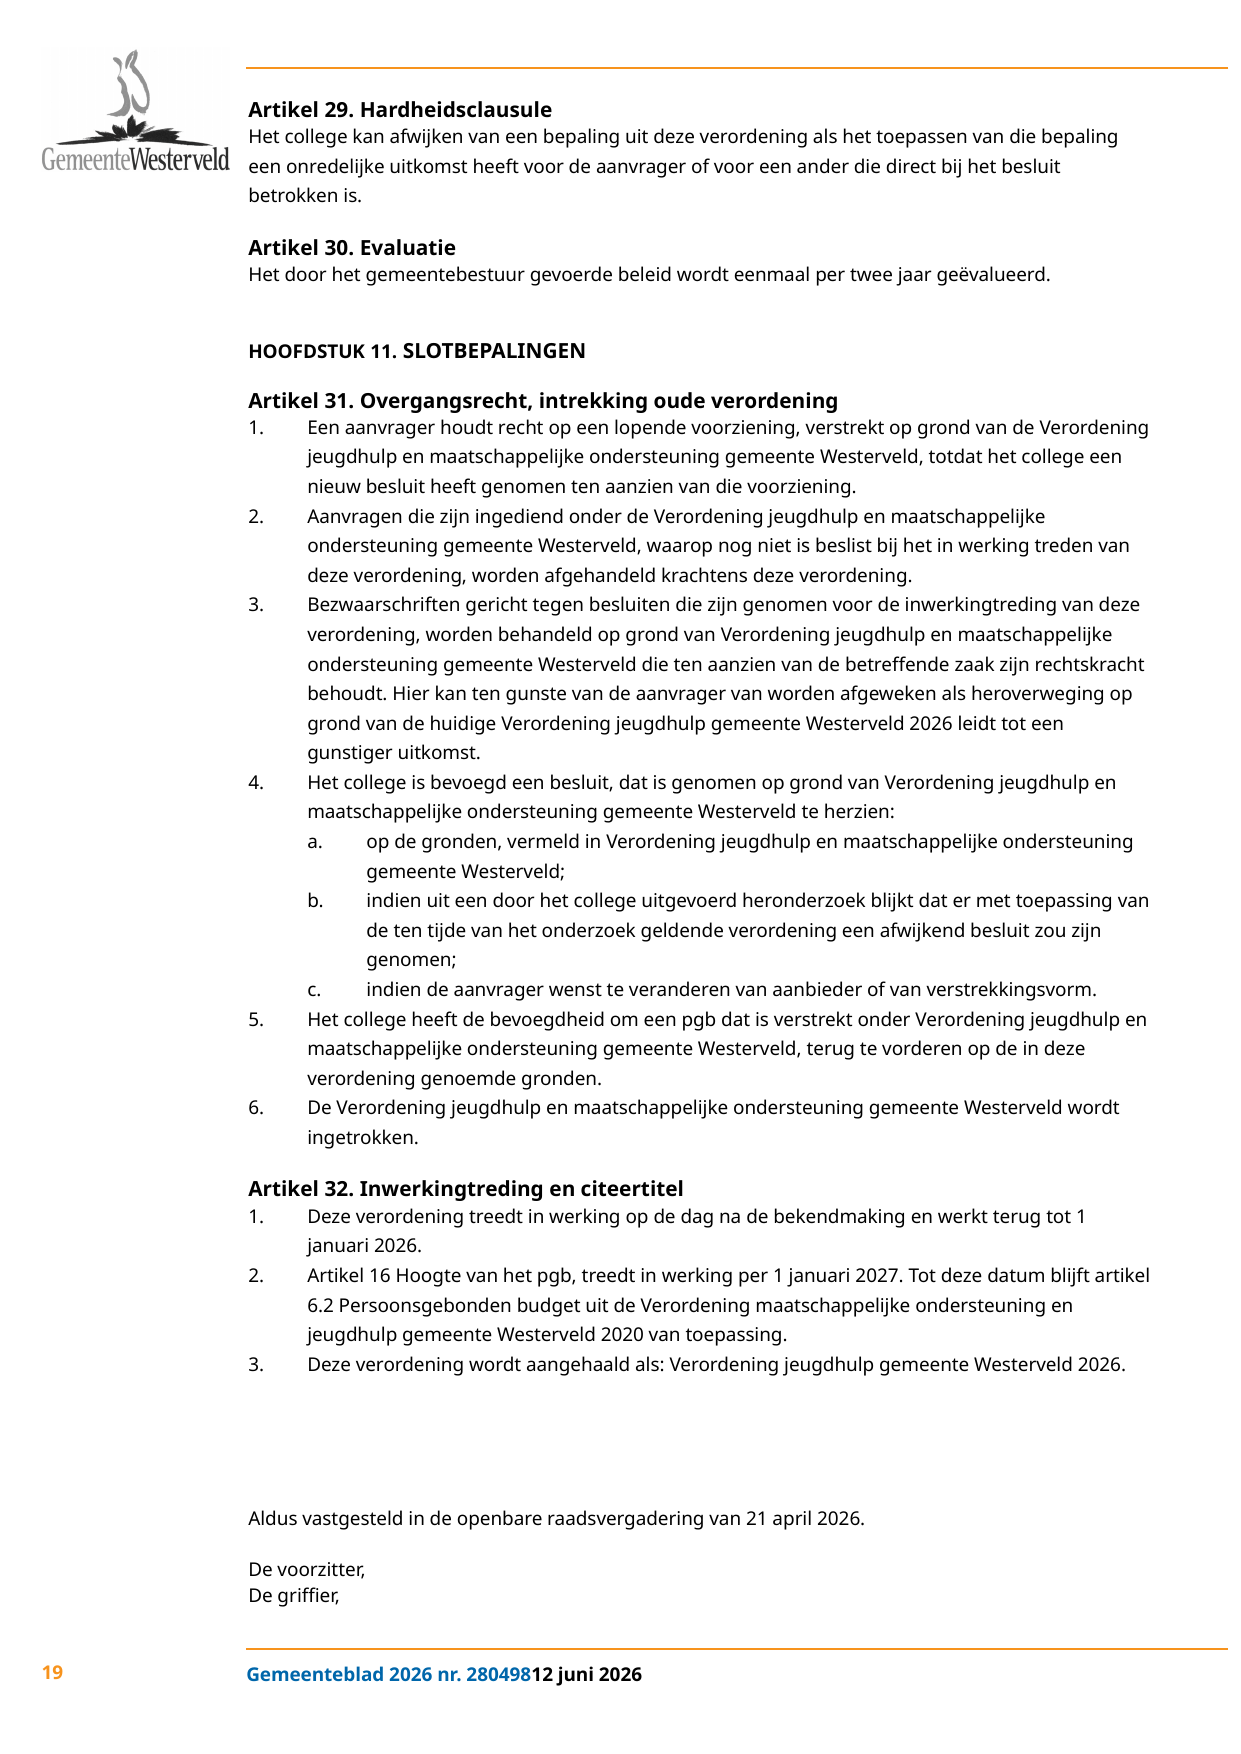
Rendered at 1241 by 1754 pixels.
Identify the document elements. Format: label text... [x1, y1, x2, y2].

text Artikel 32. Inwerkingtreding en citeertitel [248, 1174, 1152, 1203]
text Aldus vastgesteld in de openbare raadsvergadering van 21 april 2026. [248, 1505, 1152, 1531]
text De griffier, [248, 1582, 1152, 1608]
list Aanvragen die zijn ingediend onder de Verordening jeugdhulp en maatschappelijke ondersteuning gemeente Westerveld, waarop nog niet is beslist bij het in werking treden van deze verordening, worden afgehandeld krachtens deze verordening. [248, 503, 1152, 588]
text Artikel 31. Overgangsrecht, intrekking oude verordening [248, 386, 1152, 414]
list Bezwaarschriften gericht tegen besluiten die zijn genomen voor de inwerkingtreding van deze verordening, worden behandeld op grond van Verordening jeugdhulp en maatschappelijke ondersteuning gemeente Westerveld die ten aanzien van de betreffende zaak zijn rechtskracht behoudt. Hier kan ten gunste van de aanvrager van worden afgeweken als heroverweging op grond van de huidige Verordening jeugdhulp gemeente Westerveld 2026 leidt tot een gunstiger uitkomst. [248, 592, 1152, 765]
text De voorzitter, [248, 1556, 1152, 1582]
list Deze verordening wordt aangehaald als: Verordening jeugdhulp gemeente Westerveld 2026. [248, 1351, 1152, 1377]
list De Verordening jeugdhulp en maatschappelijke ondersteuning gemeente Westerveld wordt ingetrokken. [248, 1094, 1152, 1150]
text Artikel 30. Evaluatie [248, 233, 1152, 261]
list indien de aanvrager wenst te veranderen van aanbieder of van verstrekkingsvorm. [307, 976, 1152, 1002]
text HOOFDSTUK 11. SLOTBEPALINGEN [248, 336, 1152, 365]
list indien uit een door het college uitgevoerd heronderzoek blijkt dat er met toepassing van de ten tijde van het onderzoek geldende verordening een afwijkend besluit zou zijn genomen; [307, 887, 1152, 972]
list Het college is bevoegd een besluit, dat is genomen op grond van Verordening jeugdhulp en maatschappelijke ondersteuning gemeente Westerveld te herzien: [248, 769, 1152, 824]
list Het college heeft de bevoegdheid om een pgb dat is verstrekt onder Verordening jeugdhulp en maatschappelijke ondersteuning gemeente Westerveld, terug te vorderen op de in deze verordening genoemde gronden. [248, 1006, 1152, 1091]
list op de gronden, vermeld in Verordening jeugdhulp en maatschappelijke ondersteuning gemeente Westerveld; [307, 828, 1152, 884]
list Een aanvrager houdt recht op een lopende voorziening, verstrekt op grond van de Verordening jeugdhulp en maatschappelijke ondersteuning gemeente Westerveld, totdat het college een nieuw besluit heeft genomen ten aanzien van die voorziening. [248, 414, 1152, 499]
text Het college kan afwijken van een bepaling uit deze verordening als het toepassen van die bepaling een onredelijke uitkomst heeft voor de aanvrager of voor een ander die direct bij het besluit betrokken is. [248, 123, 1152, 208]
list Artikel 16 Hoogte van het pgb, treedt in werking per 1 januari 2027. Tot deze datum blijft artikel 6.2 Persoonsgebonden budget uit de Verordening maatschappelijke ondersteuning en jeugdhulp gemeente Westerveld 2020 van toepassing. [248, 1262, 1152, 1347]
picture [41, 47, 231, 172]
list Deze verordening treedt in werking op de dag na de bekendmaking en werkt terug tot 1 januari 2026. [248, 1203, 1152, 1258]
text Het door het gemeentebestuur gevoerde beleid wordt eenmaal per twee jaar geëvalueerd. [248, 261, 1152, 287]
text Artikel 29. Hardheidsclausule [248, 95, 1152, 123]
